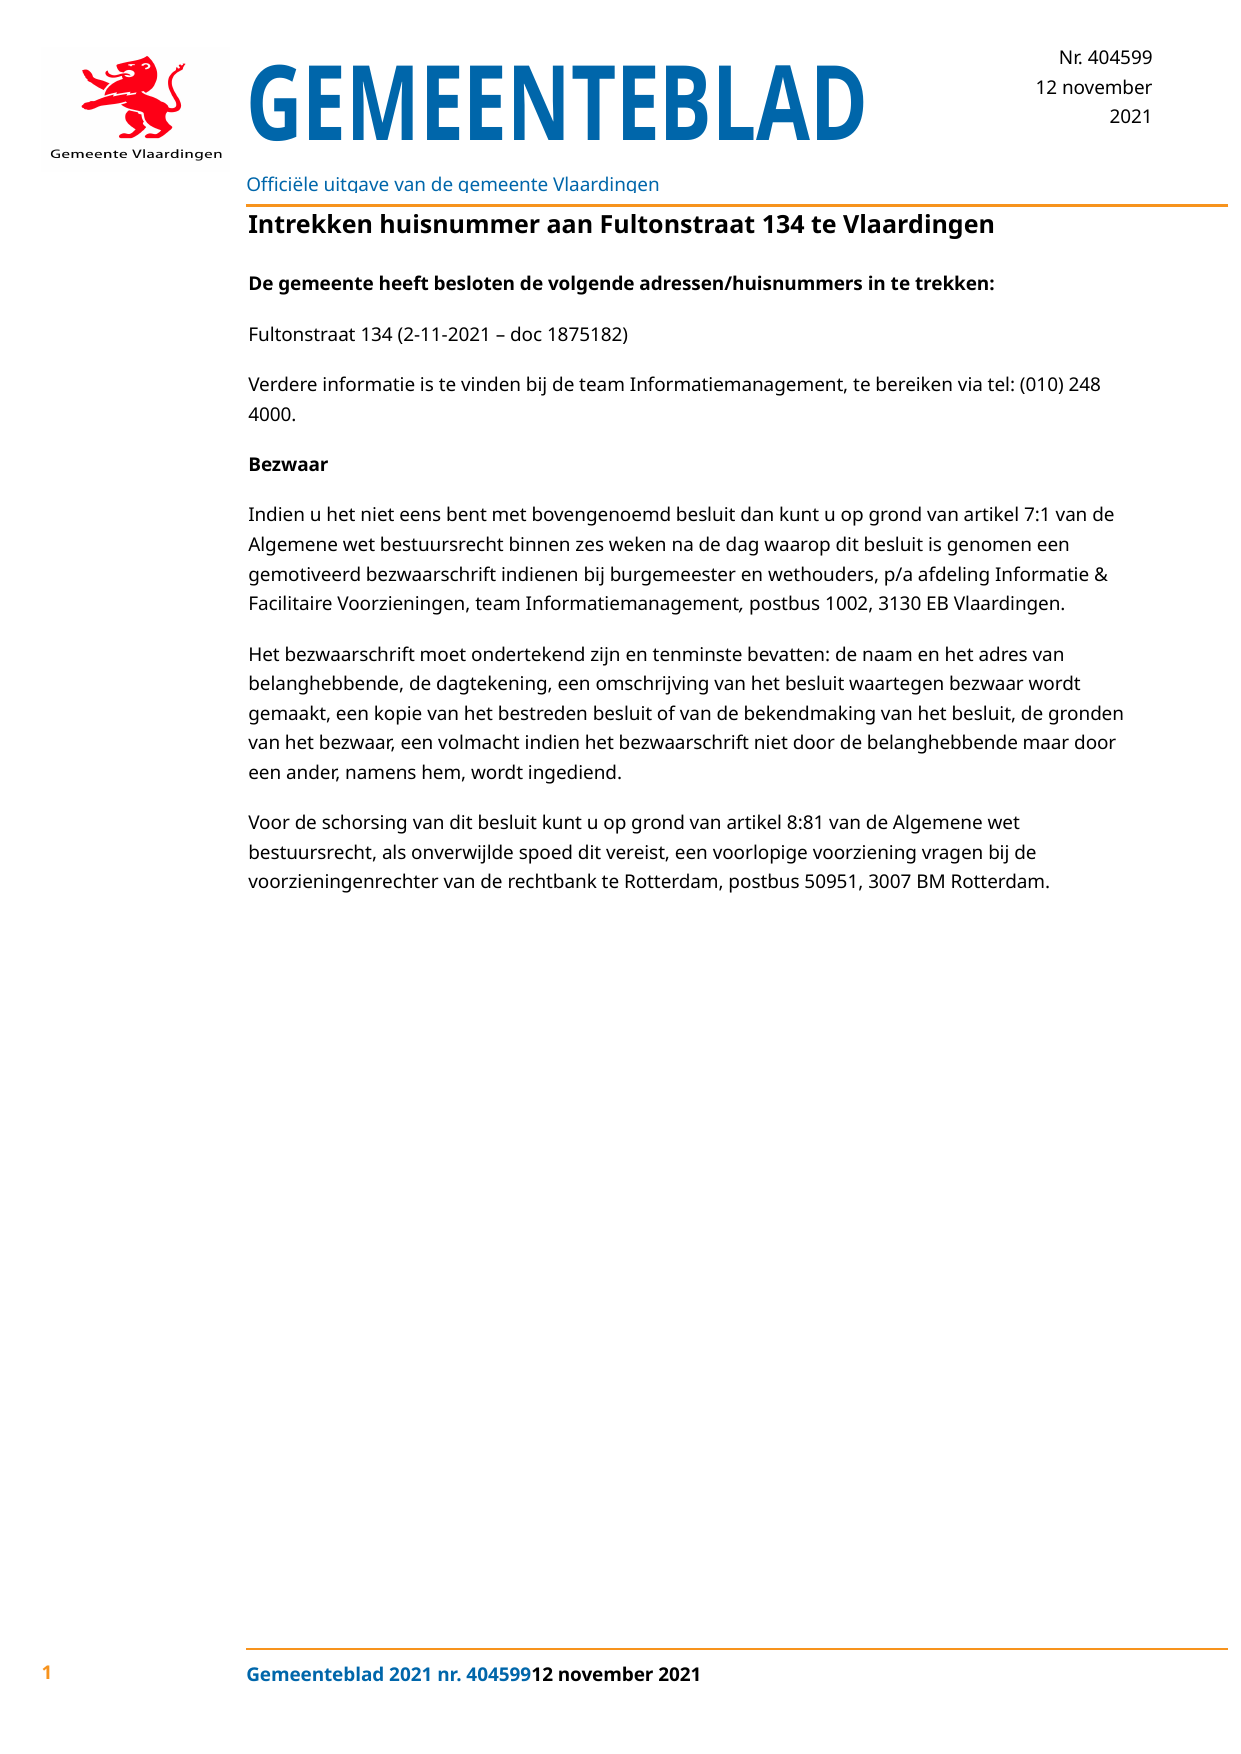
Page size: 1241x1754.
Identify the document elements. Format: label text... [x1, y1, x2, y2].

text Verdere informatie is te vinden bij de team Informatiemanagement, te bereiken via tel: (010) 248 4000. [248, 371, 1152, 426]
text Voor de schorsing van dit besluit kunt u op grond van artikel 8:81 van de Algemene wet bestuursrecht, als onverwijlde spoed dit vereist, een voorlopige voorziening vragen bij de voorzieningenrechter van de rechtbank te Rotterdam, postbus 50951, 3007 BM Rotterdam. [248, 809, 1152, 894]
text Fultonstraat 134 (2-11-2021 – doc 1875182) [248, 321, 1152, 346]
text Intrekken huisnummer aan Fultonstraat 134 te Vlaardingen [248, 207, 1152, 241]
text Het bezwaarschrift moet ondertekend zijn en tenminste bevatten: de naam en het adres van belanghebbende, de dagtekening, een omschrijving van het besluit waartegen bezwaar wordt gemaakt, een kopie van het bestreden besluit of van de bekendmaking van het besluit, de gronden van het bezwaar, een volmacht indien het bezwaarschrift niet door de belanghebbende maar door een ander, namens hem, wordt ingediend. [248, 641, 1152, 785]
picture [41, 47, 231, 172]
text Indien u het niet eens bent met bovengenoemd besluit dan kunt u op grond van artikel 7:1 van de Algemene wet bestuursrecht binnen zes weken na de dag waarop dit besluit is genomen een gemotiveerd bezwaarschrift indienen bij burgemeester en wethouders, p/a afdeling Informatie & Facilitaire Voorzieningen, team Informatiemanagement, postbus 1002, 3130 EB Vlaardingen. [248, 502, 1152, 616]
text De gemeente heeft besloten de volgende adressen/huisnummers in te trekken: [248, 270, 1152, 296]
text Bezwaar [248, 451, 1152, 477]
